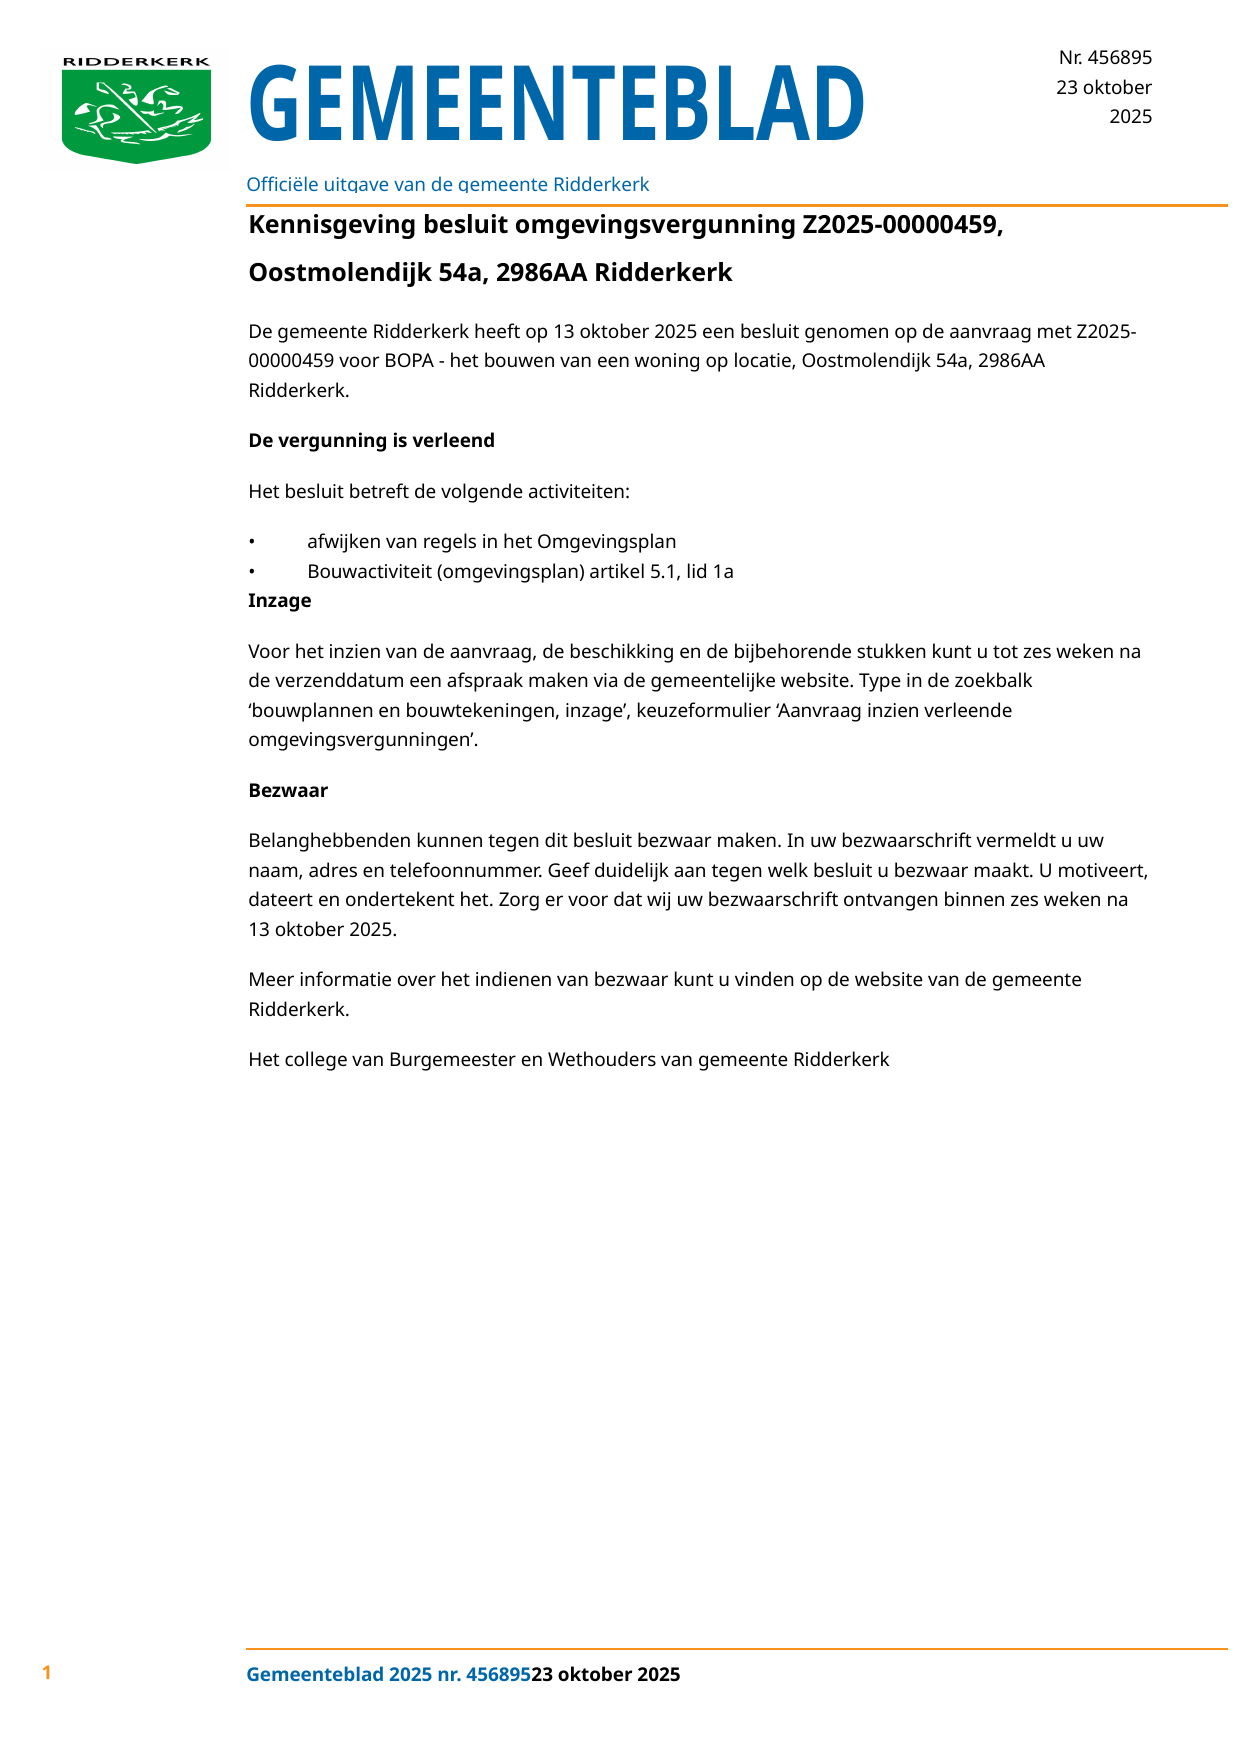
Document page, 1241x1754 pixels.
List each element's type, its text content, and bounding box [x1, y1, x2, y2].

list Bouwactiviteit (omgevingsplan) artikel 5.1, lid 1a [248, 558, 1152, 584]
text Kennisgeving besluit omgevingsvergunning Z2025-00000459, Oostmolendijk 54a, 2986AA Ridderkerk [248, 207, 1152, 288]
text Inzage [248, 587, 1152, 613]
text Het besluit betreft de volgende activiteiten: [248, 478, 1152, 504]
text Bezwaar [248, 777, 1152, 803]
list afwijken van regels in het Omgevingsplan [248, 528, 1152, 554]
text Voor het inzien van de aanvraag, de beschikking en de bijbehorende stukken kunt u tot zes weken na de verzenddatum een afspraak maken via de gemeentelijke website. Type in de zoekbalk ‘bouwplannen en bouwtekeningen, inzage’, keuzeformulier ‘Aanvraag inzien verleende omgevingsvergunningen’. [248, 638, 1152, 752]
text Meer informatie over het indienen van bezwaar kunt u vinden op de website van de gemeente Ridderkerk. [248, 967, 1152, 1022]
picture [41, 47, 231, 172]
text De vergunning is verleend [248, 427, 1152, 453]
text Belanghebbenden kunnen tegen dit besluit bezwaar maken. In uw bezwaarschrift vermeldt u uw naam, adres en telefoonnummer. Geef duidelijk aan tegen welk besluit u bezwaar maakt. U motiveert, dateert en ondertekent het. Zorg er voor dat wij uw bezwaarschrift ontvangen binnen zes weken na 13 oktober 2025. [248, 827, 1152, 942]
text Het college van Burgemeester en Wethouders van gemeente Ridderkerk [248, 1047, 1152, 1072]
text De gemeente Ridderkerk heeft op 13 oktober 2025 een besluit genomen op de aanvraag met Z2025-00000459 voor BOPA - het bouwen van een woning op locatie, Oostmolendijk 54a, 2986AA Ridderkerk. [248, 318, 1152, 403]
